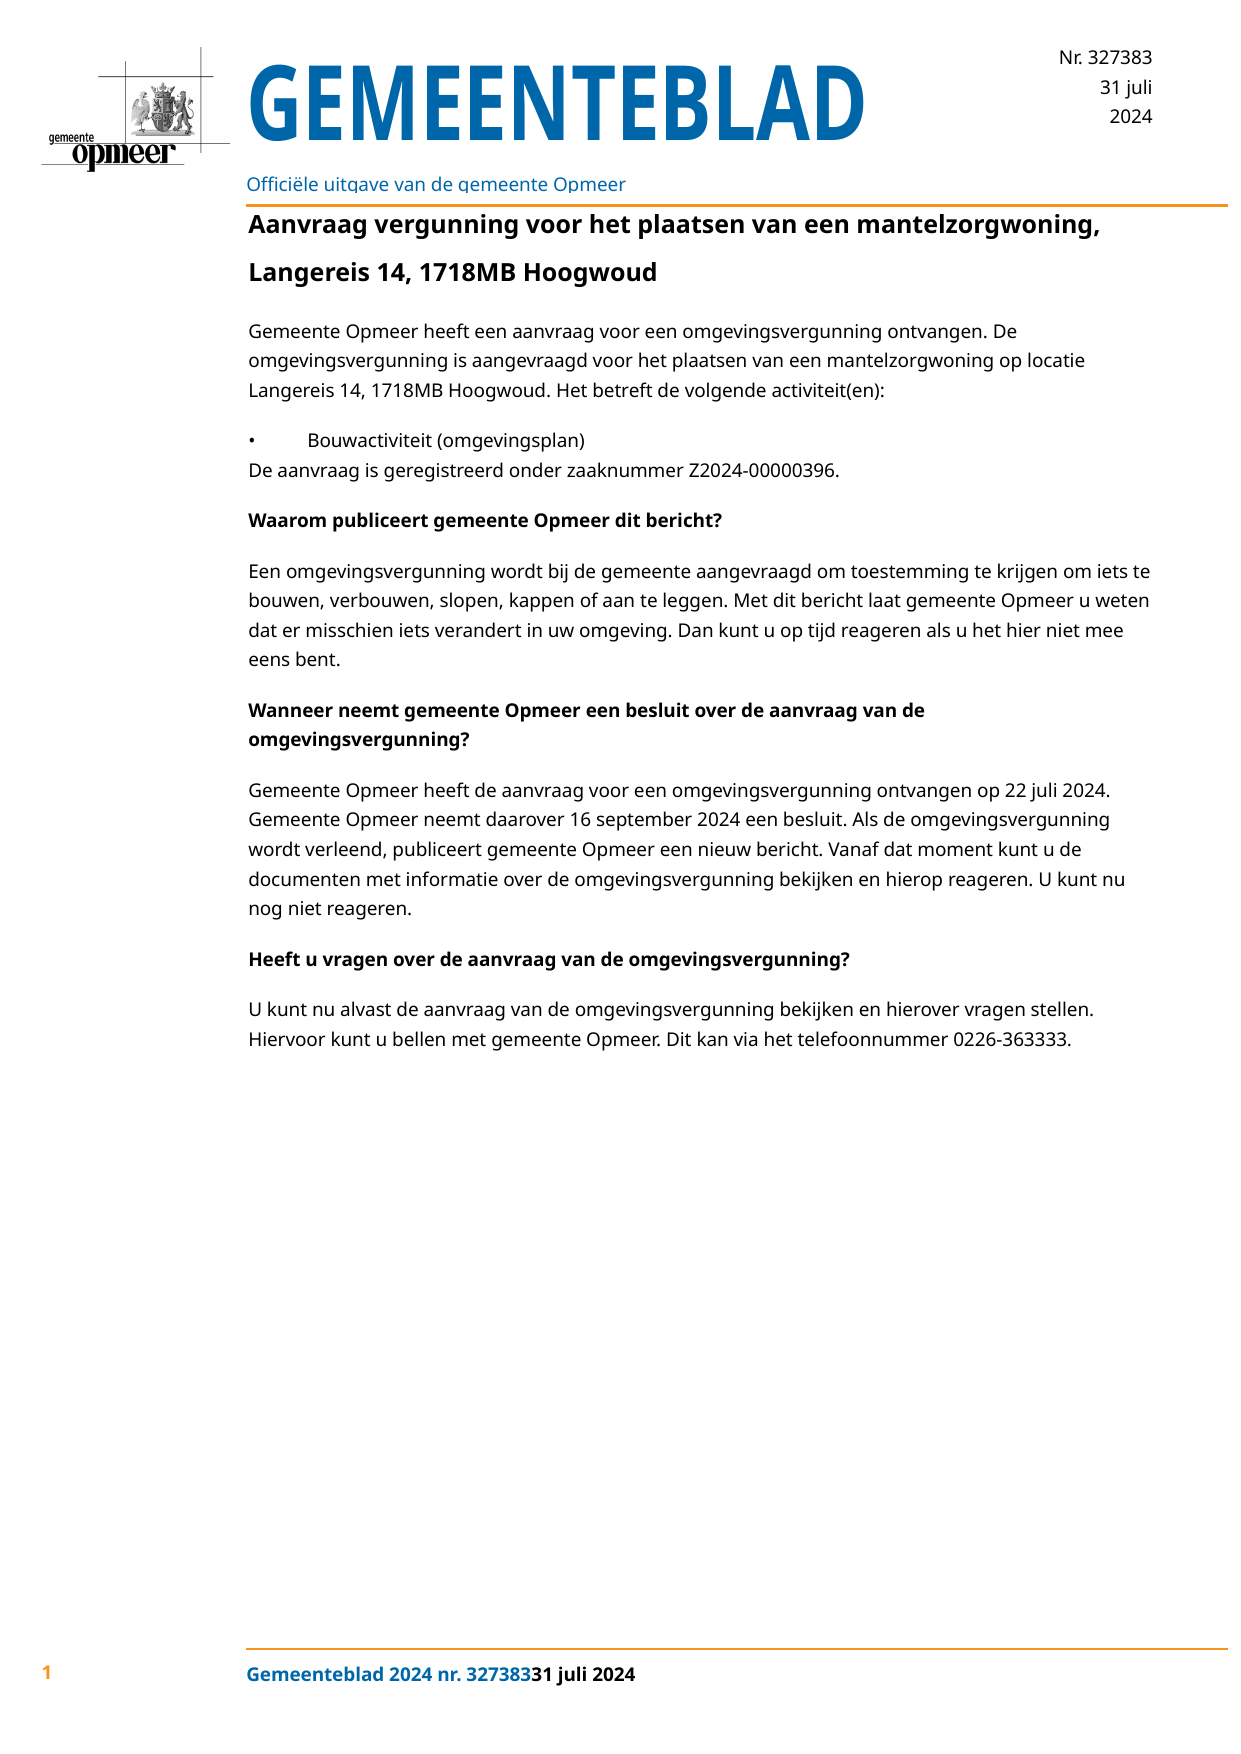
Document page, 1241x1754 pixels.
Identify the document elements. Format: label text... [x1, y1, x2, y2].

text Gemeente Opmeer heeft een aanvraag voor een omgevingsvergunning ontvangen. De omgevingsvergunning is aangevraagd voor het plaatsen van een mantelzorgwoning op locatie Langereis 14, 1718MB Hoogwoud. Het betreft de volgende activiteit(en): [248, 318, 1152, 403]
text Gemeente Opmeer heeft de aanvraag voor een omgevingsvergunning ontvangen op 22 juli 2024. Gemeente Opmeer neemt daarover 16 september 2024 een besluit. Als de omgevingsvergunning wordt verleend, publiceert gemeente Opmeer een nieuw bericht. Vanaf dat moment kunt u de documenten met informatie over de omgevingsvergunning bekijken en hierop reageren. U kunt nu nog niet reageren. [248, 777, 1152, 921]
text Heeft u vragen over de aanvraag van de omgevingsvergunning? [248, 946, 1152, 972]
text Aanvraag vergunning voor het plaatsen van een mantelzorgwoning, Langereis 14, 1718MB Hoogwoud [248, 207, 1152, 288]
text U kunt nu alvast de aanvraag van de omgevingsvergunning bekijken en hierover vragen stellen. Hiervoor kunt u bellen met gemeente Opmeer. Dit kan via het telefoonnummer 0226-363333. [248, 996, 1152, 1052]
picture [41, 47, 231, 172]
list Bouwactiviteit (omgevingsplan) [248, 427, 1152, 453]
text De aanvraag is geregistreerd onder zaaknummer Z2024-00000396. [248, 457, 1152, 483]
text Een omgevingsvergunning wordt bij de gemeente aangevraagd om toestemming te krijgen om iets te bouwen, verbouwen, slopen, kappen of aan te leggen. Met dit bericht laat gemeente Opmeer u weten dat er misschien iets verandert in uw omgeving. Dan kunt u op tijd reageren als u het hier niet mee eens bent. [248, 558, 1152, 672]
text Wanneer neemt gemeente Opmeer een besluit over de aanvraag van de omgevingsvergunning? [248, 697, 1152, 752]
text Waarom publiceert gemeente Opmeer dit bericht? [248, 507, 1152, 533]
